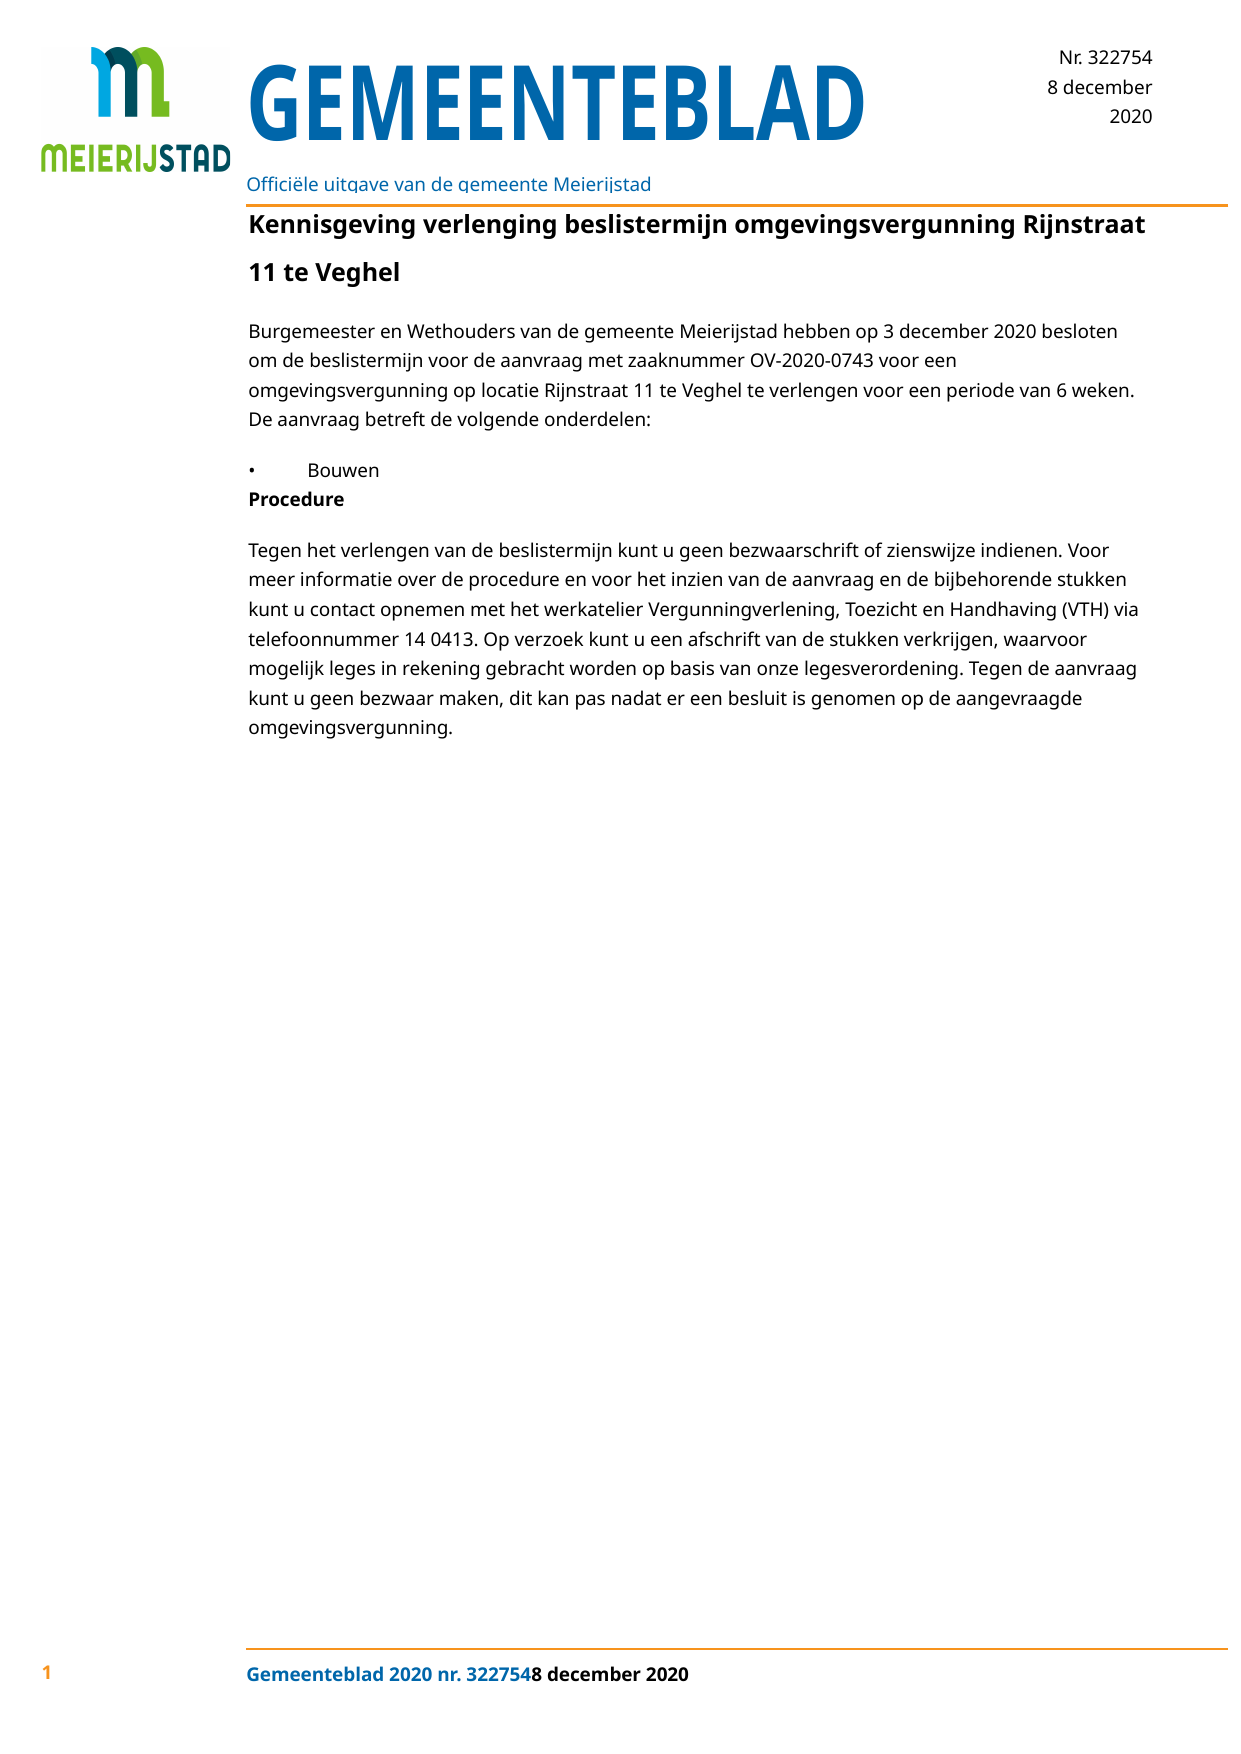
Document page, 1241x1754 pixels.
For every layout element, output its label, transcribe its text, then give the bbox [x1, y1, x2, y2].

text Burgemeester en Wethouders van de gemeente Meierijstad hebben op 3 december 2020 besloten om de beslistermijn voor de aanvraag met zaaknummer OV-2020-0743 voor een omgevingsvergunning op locatie Rijnstraat 11 te Veghel te verlengen voor een periode van 6 weken. De aanvraag betreft de volgende onderdelen: [248, 318, 1152, 432]
list Bouwen [248, 457, 1152, 483]
text Procedure [248, 487, 1152, 512]
picture [41, 47, 231, 172]
text Kennisgeving verlenging beslistermijn omgevingsvergunning Rijnstraat 11 te Veghel [248, 207, 1152, 288]
text Tegen het verlengen van de beslistermijn kunt u geen bezwaarschrift of zienswijze indienen. Voor meer informatie over de procedure en voor het inzien van de aanvraag en de bijbehorende stukken kunt u contact opnemen met het werkatelier Vergunningverlening, Toezicht en Handhaving (VTH) via telefoonnummer 14 0413. Op verzoek kunt u een afschrift van de stukken verkrijgen, waarvoor mogelijk leges in rekening gebracht worden op basis van onze legesverordening. Tegen de aanvraag kunt u geen bezwaar maken, dit kan pas nadat er een besluit is genomen op de aangevraagde omgevingsvergunning. [248, 537, 1152, 740]
